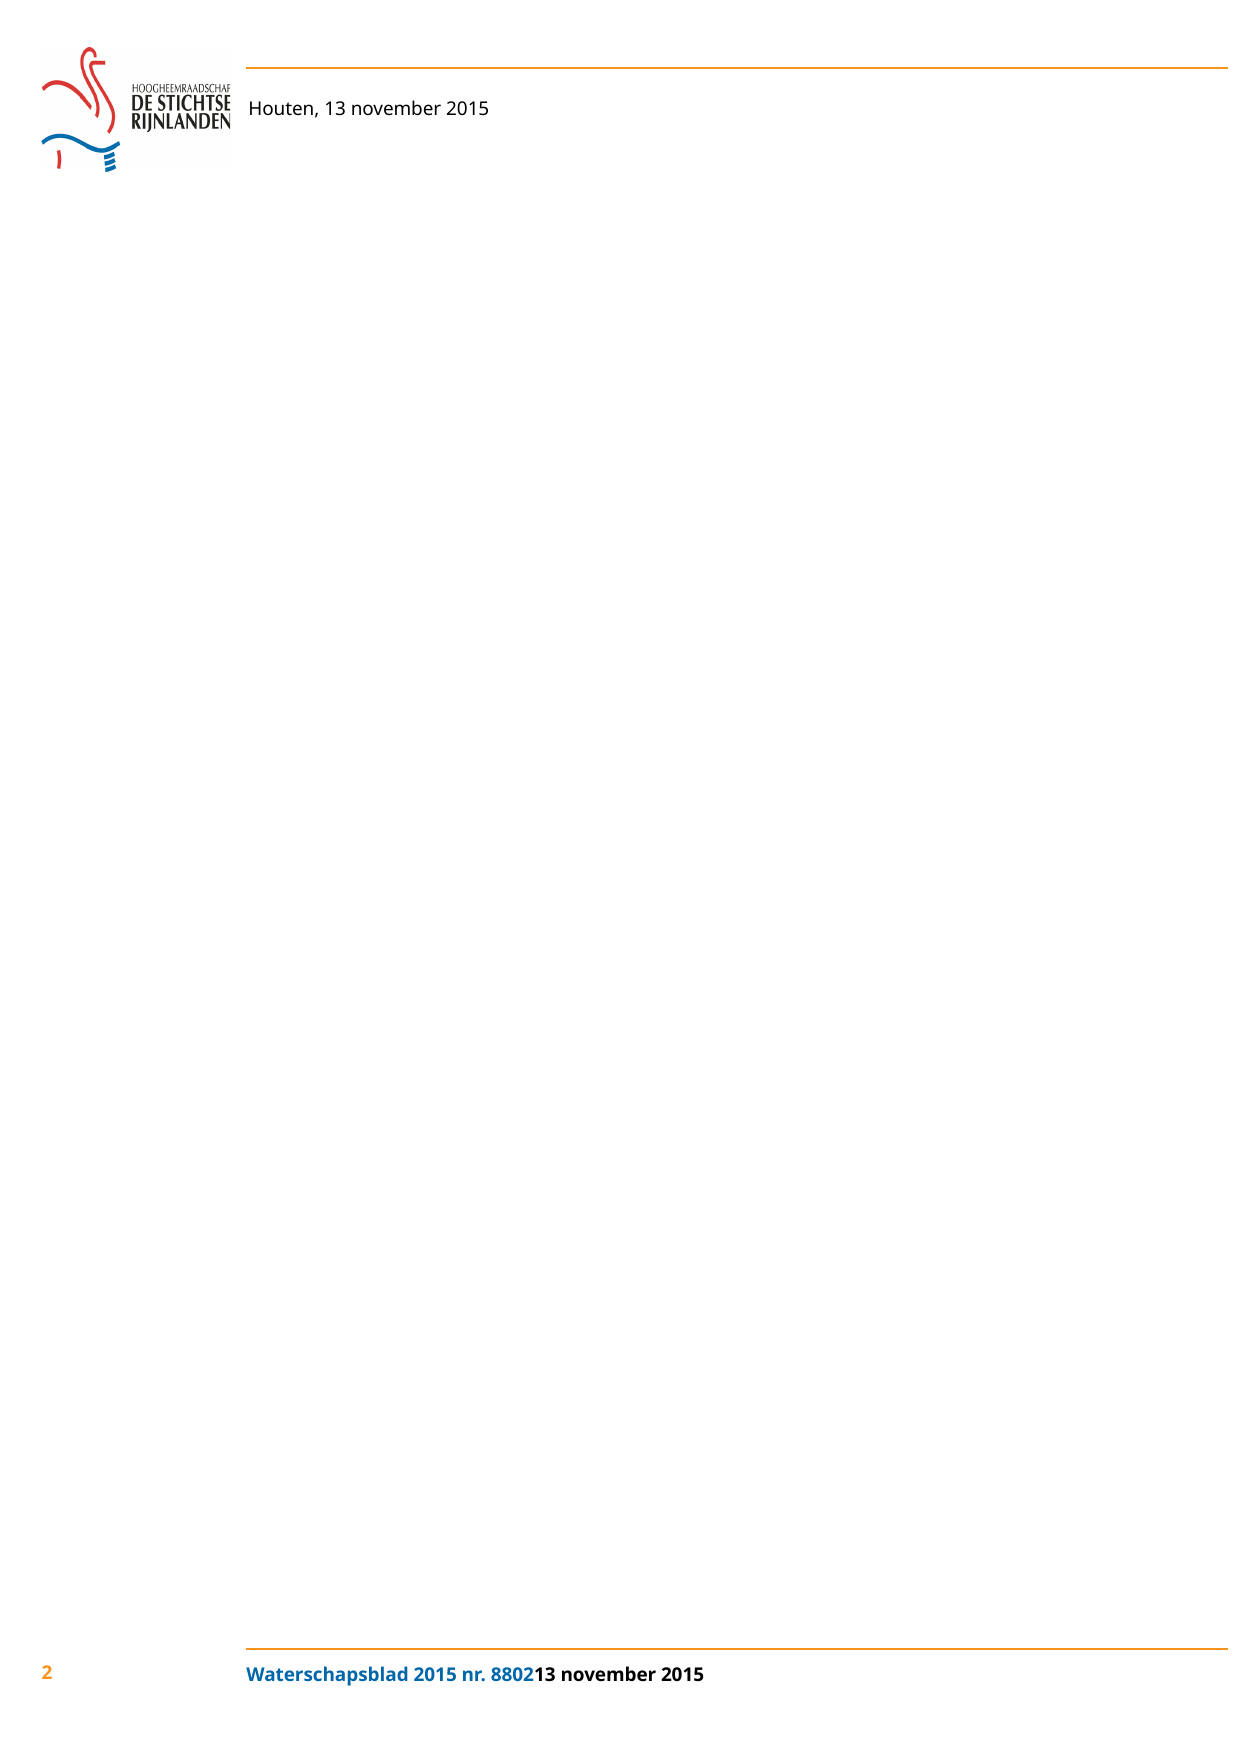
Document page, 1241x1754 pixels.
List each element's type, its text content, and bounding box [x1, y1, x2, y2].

text Houten, 13 november 2015 [248, 95, 1152, 121]
picture [41, 47, 231, 172]
